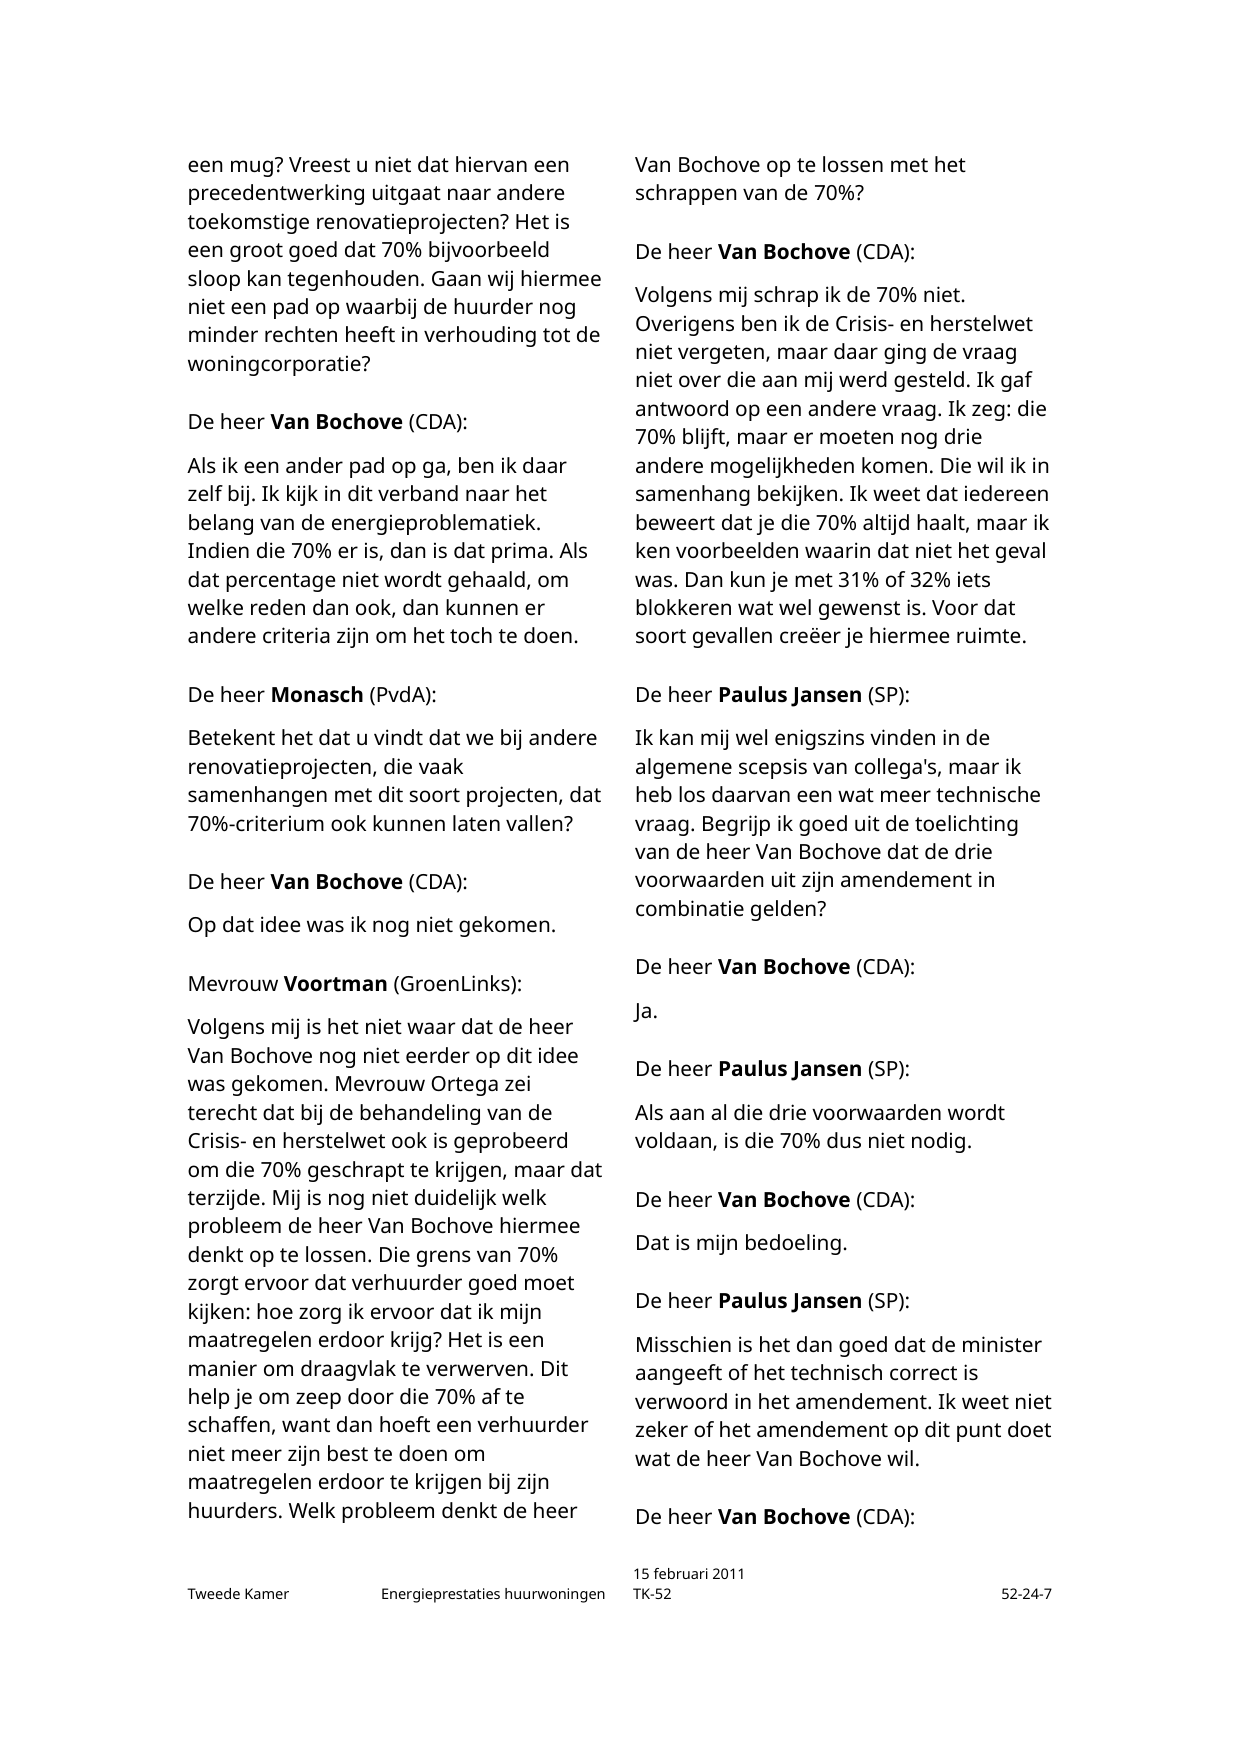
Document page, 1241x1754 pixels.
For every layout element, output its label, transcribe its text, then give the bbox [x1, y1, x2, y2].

text een mug? Vreest u niet dat hiervan een precedentwerking uitgaat naar andere toekomstige renovatieprojecten? Het is een groot goed dat 70% bijvoorbeeld sloop kan tegenhouden. Gaan wij hiermee niet een pad op waarbij de huurder nog minder rechten heeft in verhouding tot de woningcorporatie? [187, 150, 605, 377]
text Misschien is het dan goed dat de minister aangeeft of het technisch correct is verwoord in het amendement. Ik weet niet zeker of het amendement op dit punt doet wat de heer Van Bochove wil. [635, 1330, 1053, 1472]
text Op dat idee was ik nog niet gekomen. [187, 911, 605, 939]
text Betekent het dat u vindt dat we bij andere renovatieprojecten, die vaak samenhangen met dit soort projecten, dat 70%-criterium ook kunnen laten vallen? [187, 723, 605, 837]
text Ik kan mij wel enigszins vinden in de algemene scepsis van collega's, maar ik heb los daarvan een wat meer technische vraag. Begrijp ik goed uit de toelichting van de heer Van Bochove dat de drie voorwaarden uit zijn amendement in combinatie gelden? [635, 723, 1053, 922]
text De heer Paulus Jansen (SP): [635, 1054, 1053, 1083]
text De heer Van Bochove (CDA): [187, 407, 605, 436]
text Mevrouw Voortman (GroenLinks): [187, 969, 605, 997]
text Dat is mijn bedoeling. [635, 1228, 1053, 1257]
text De heer Van Bochove (CDA): [635, 1502, 1053, 1531]
text De heer Paulus Jansen (SP): [635, 680, 1053, 708]
text De heer Van Bochove (CDA): [635, 237, 1053, 265]
text Als ik een ander pad op ga, ben ik daar zelf bij. Ik kijk in dit verband naar het belang van de energieproblematiek. Indien die 70% er is, dan is dat prima. Als dat percentage niet wordt gehaald, om welke reden dan ook, dan kunnen er andere criteria zijn om het toch te doen. [187, 451, 605, 650]
text De heer Monasch (PvdA): [187, 680, 605, 708]
text De heer Van Bochove (CDA): [635, 952, 1053, 981]
text Ja. [635, 996, 1053, 1024]
text Volgens mij is het niet waar dat de heer Van Bochove nog niet eerder op dit idee was gekomen. Mevrouw Ortega zei terecht dat bij de behandeling van de Crisis- en herstelwet ook is geprobeerd om die 70% geschrapt te krijgen, maar dat terzijde. Mij is nog niet duidelijk welk probleem de heer Van Bochove hiermee denkt op te lossen. Die grens van 70% zorgt ervoor dat verhuurder goed moet kijken: hoe zorg ik ervoor dat ik mijn maatregelen erdoor krijg? Het is een manier om draagvlak te verwerven. Dit help je om zeep door die 70% af te schaffen, want dan hoeft een verhuurder niet meer zijn best te doen om maatregelen erdoor te krijgen bij zijn huurders. Welk probleem denkt de heer [187, 1012, 605, 1524]
text Als aan al die drie voorwaarden wordt voldaan, is die 70% dus niet nodig. [635, 1098, 1053, 1155]
text De heer Paulus Jansen (SP): [635, 1287, 1053, 1315]
text De heer Van Bochove (CDA): [635, 1185, 1053, 1213]
text Volgens mij schrap ik de 70% niet. Overigens ben ik de Crisis- en herstelwet niet vergeten, maar daar ging de vraag niet over die aan mij werd gesteld. Ik gaf antwoord op een andere vraag. Ik zeg: die 70% blijft, maar er moeten nog drie andere mogelijkheden komen. Die wil ik in samenhang bekijken. Ik weet dat iedereen beweert dat je die 70% altijd haalt, maar ik ken voorbeelden waarin dat niet het geval was. Dan kun je met 31% of 32% iets blokkeren wat wel gewenst is. Voor dat soort gevallen creëer je hiermee ruimte. [635, 280, 1053, 650]
text Van Bochove op te lossen met het schrappen van de 70%? [635, 150, 1053, 207]
text De heer Van Bochove (CDA): [187, 867, 605, 896]
